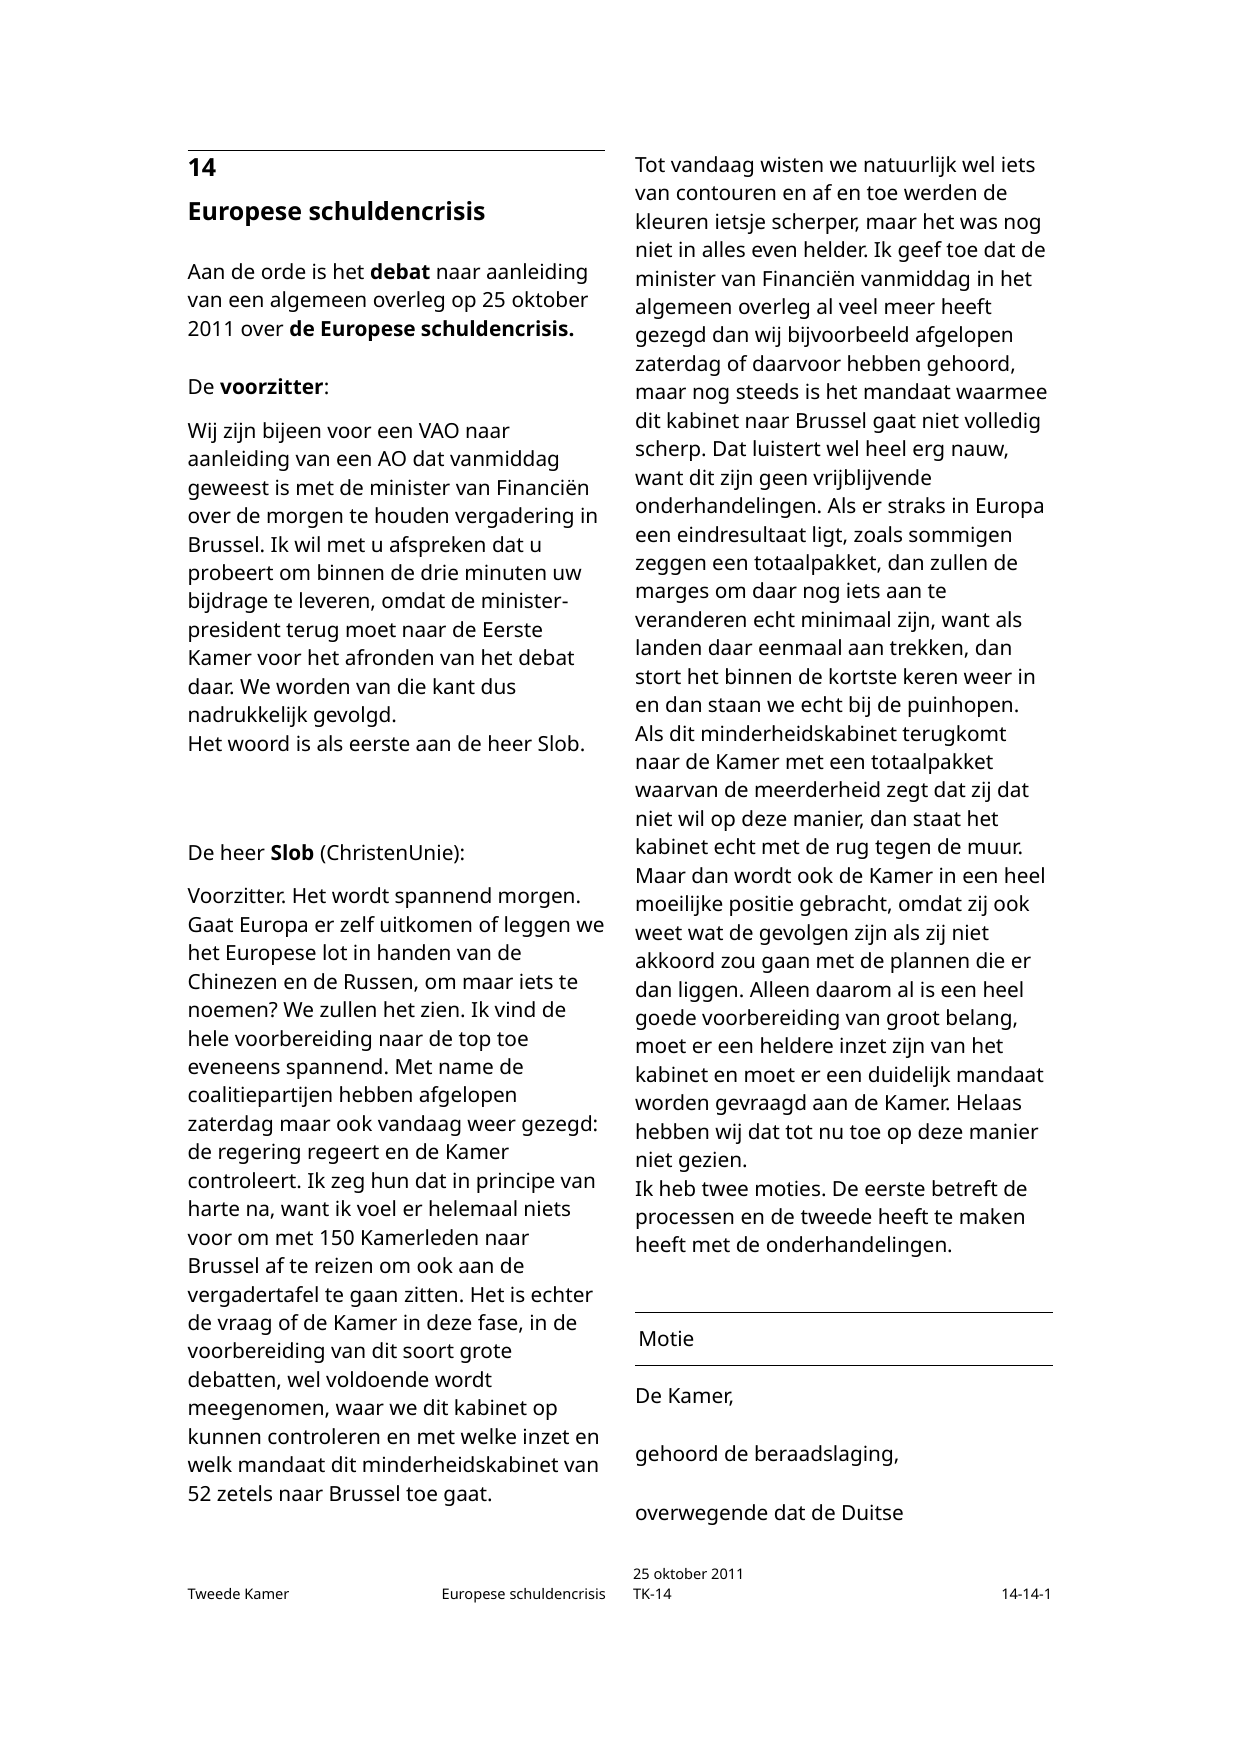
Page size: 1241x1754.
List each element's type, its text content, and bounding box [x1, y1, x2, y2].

text De heer Slob (ChristenUnie): [187, 838, 605, 867]
text Wij zijn bijeen voor een VAO naar aanleiding van een AO dat vanmiddag geweest is met de minister van Financiën over de morgen te houden vergadering in Brussel. Ik wil met u afspreken dat u probeert om binnen de drie minuten uw bijdrage te leveren, omdat de minister-president terug moet naar de Eerste Kamer voor het afronden van het debat daar. We worden van die kant dus nadrukkelijk gevolgd. [187, 416, 605, 729]
text  [187, 787, 605, 816]
text Tot vandaag wisten we natuurlijk wel iets van contouren en af en toe werden de kleuren ietsje scherper, maar het was nog niet in alles even helder. Ik geef toe dat de minister van Financiën vanmiddag in het algemeen overleg al veel meer heeft gezegd dan wij bijvoorbeeld afgelopen zaterdag of daarvoor hebben gehoord, maar nog steeds is het mandaat waarmee dit kabinet naar Brussel gaat niet volledig scherp. Dat luistert wel heel erg nauw, want dit zijn geen vrijblijvende onderhandelingen. Als er straks in Europa een eindresultaat ligt, zoals sommigen zeggen een totaalpakket, dan zullen de marges om daar nog iets aan te veranderen echt minimaal zijn, want als landen daar eenmaal aan trekken, dan stort het binnen de kortste keren weer in en dan staan we echt bij de puinhopen. Als dit minderheidskabinet terugkomt naar de Kamer met een totaalpakket waarvan de meerderheid zegt dat zij dat niet wil op deze manier, dan staat het kabinet echt met de rug tegen de muur. Maar dan wordt ook de Kamer in een heel moeilijke positie gebracht, omdat zij ook weet wat de gevolgen zijn als zij niet akkoord zou gaan met de plannen die er dan liggen. Alleen daarom al is een heel goede voorbereiding van groot belang, moet er een heldere inzet zijn van het kabinet en moet er een duidelijk mandaat worden gevraagd aan de Kamer. Helaas hebben wij dat tot nu toe op deze manier niet gezien. [635, 150, 1053, 1174]
text 14 [187, 151, 605, 184]
subtitle Motie [635, 1313, 1053, 1365]
text gehoord de beraadslaging, [635, 1439, 1053, 1468]
text Het woord is als eerste aan de heer Slob. [187, 729, 605, 757]
text Ik heb twee moties. De eerste betreft de processen en de tweede heeft te maken heeft met de onderhandelingen. [635, 1174, 1053, 1259]
text overwegende dat de Duitse [635, 1498, 1053, 1526]
text Europese schuldencrisis [187, 193, 605, 227]
text De voorzitter: [187, 372, 605, 401]
text De Kamer, [635, 1381, 1053, 1409]
text Aan de orde is het debat naar aanleiding van een algemeen overleg op 25 oktober 2011 over de Europese schuldencrisis. [187, 257, 605, 342]
text Voorzitter. Het wordt spannend morgen. Gaat Europa er zelf uitkomen of leggen we het Europese lot in handen van de Chinezen en de Russen, om maar iets te noemen? We zullen het zien. Ik vind de hele voorbereiding naar de top toe eveneens spannend. Met name de coalitiepartijen hebben afgelopen zaterdag maar ook vandaag weer gezegd: de regering regeert en de Kamer controleert. Ik zeg hun dat in principe van harte na, want ik voel er helemaal niets voor om met 150 Kamerleden naar Brussel af te reizen om ook aan de vergadertafel te gaan zitten. Het is echter de vraag of de Kamer in deze fase, in de voorbereiding van dit soort grote debatten, wel voldoende wordt meegenomen, waar we dit kabinet op kunnen controleren en met welke inzet en welk mandaat dit minderheidskabinet van 52 zetels naar Brussel toe gaat. [187, 882, 605, 1507]
